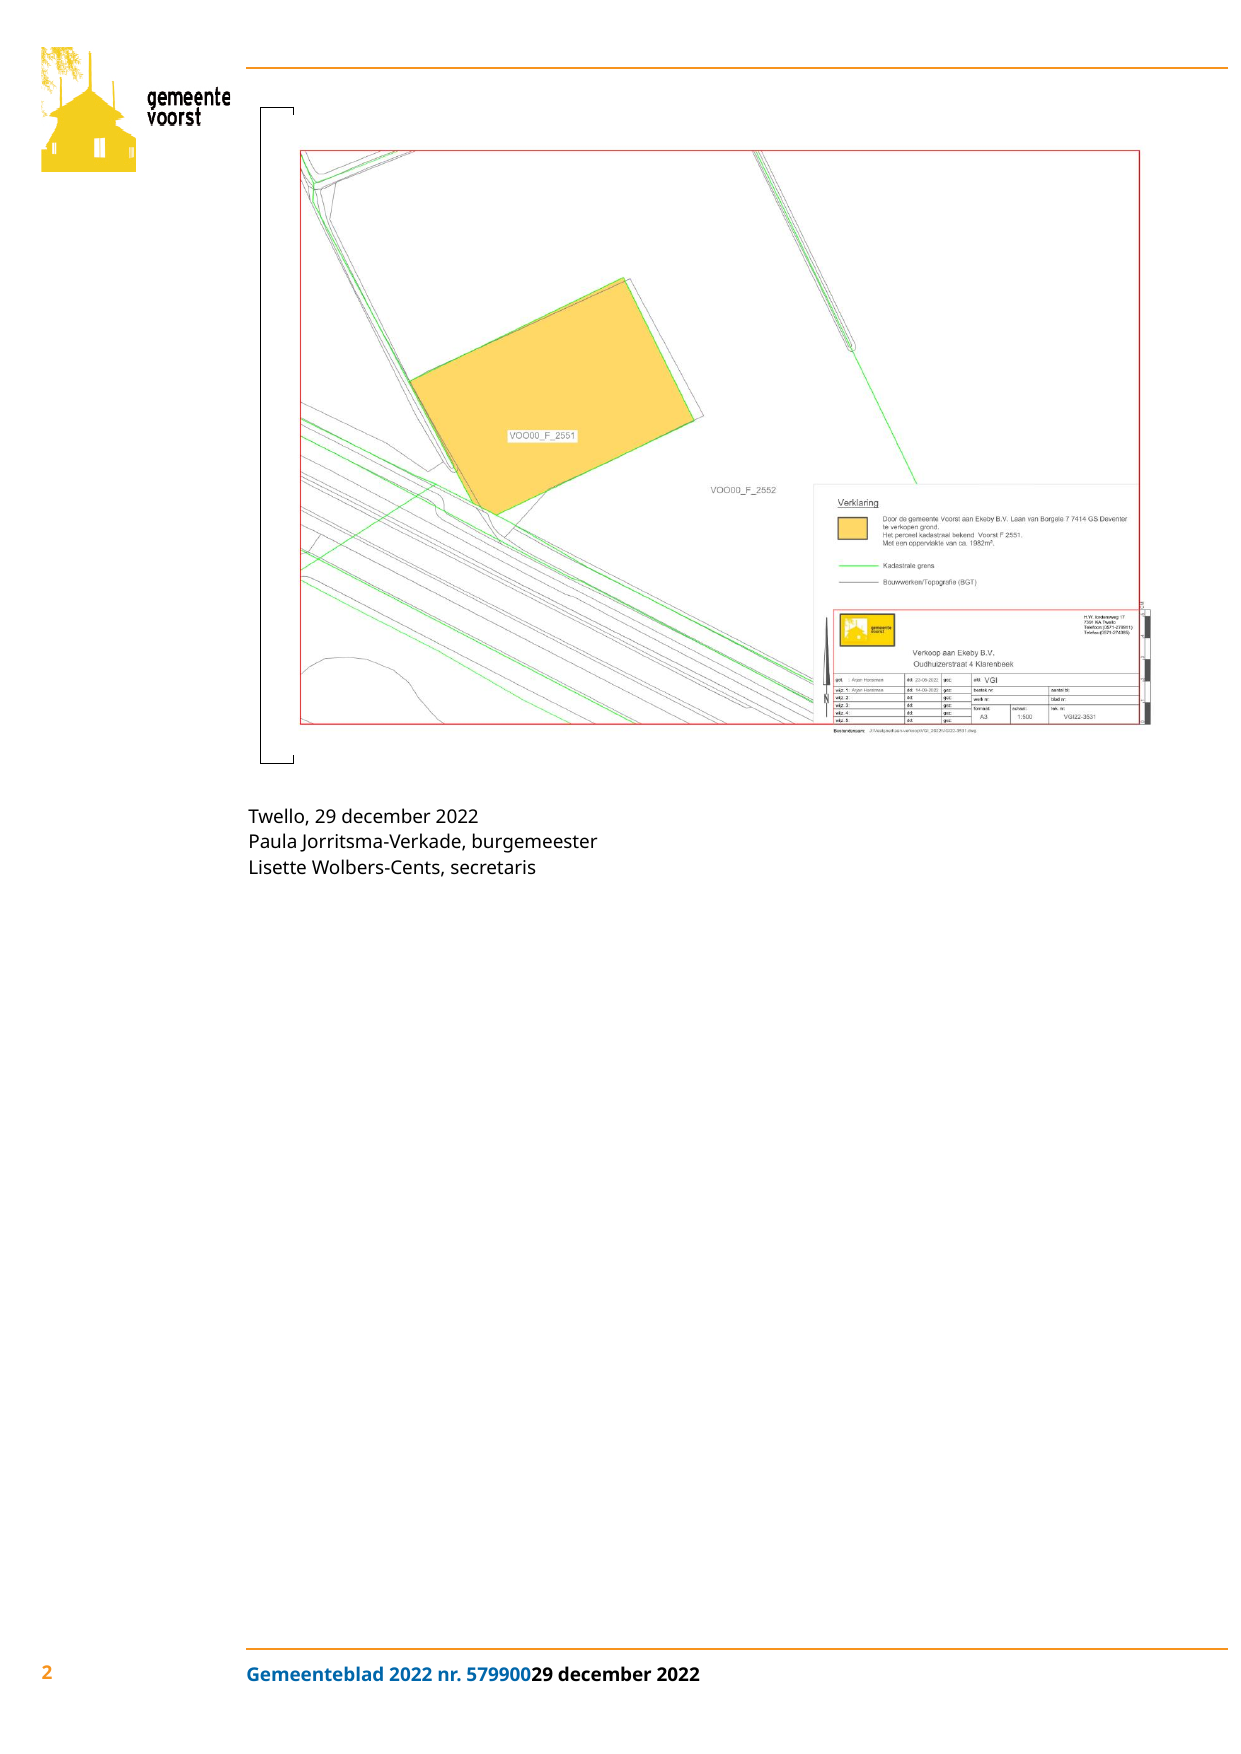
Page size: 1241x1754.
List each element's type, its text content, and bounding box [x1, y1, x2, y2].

text Lisette Wolbers-Cents, secretaris [248, 854, 1152, 880]
picture [268, 115, 1173, 755]
text Twello, 29 december 2022 [248, 803, 1152, 829]
text Paula Jorritsma-Verkade, burgemeester [248, 829, 1152, 854]
picture [41, 47, 231, 172]
